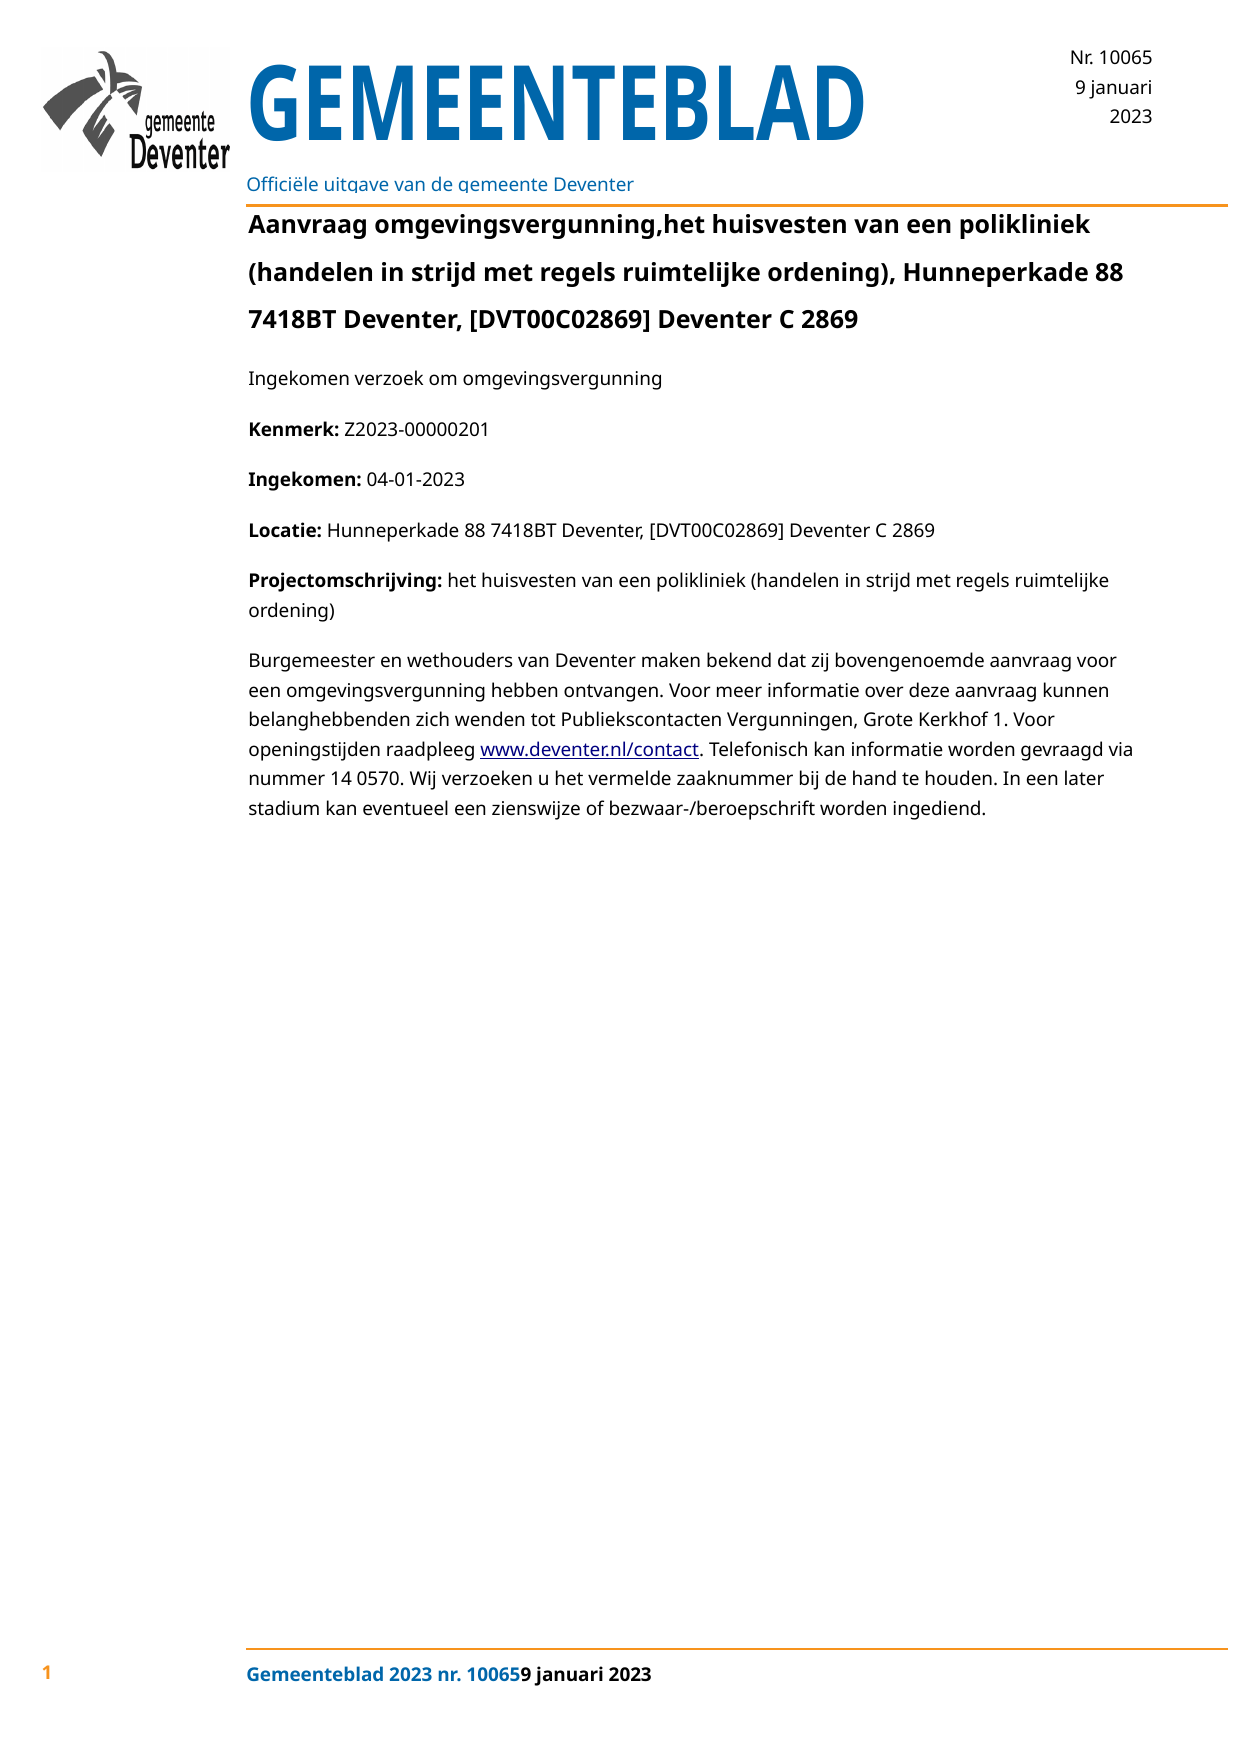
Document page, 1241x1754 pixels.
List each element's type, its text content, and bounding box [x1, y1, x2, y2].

text Projectomschrijving: het huisvesten van een polikliniek (handelen in strijd met regels ruimtelijke ordening) [248, 567, 1152, 622]
text Locatie: Hunneperkade 88 7418BT Deventer, [DVT00C02869] Deventer C 2869 [248, 517, 1152, 542]
text Ingekomen verzoek om omgevingsvergunning [248, 366, 1152, 391]
picture [41, 47, 231, 172]
text Aanvraag omgevingsvergunning,het huisvesten van een polikliniek (handelen in strijd met regels ruimtelijke ordening), Hunneperkade 88 7418BT Deventer, [DVT00C02869] Deventer C 2869 [248, 207, 1152, 336]
text Kenmerk: Z2023-00000201 [248, 416, 1152, 442]
text Burgemeester en wethouders van Deventer maken bekend dat zij bovengenoemde aanvraag voor een omgevingsvergunning hebben ontvangen. Voor meer informatie over deze aanvraag kunnen belanghebbenden zich wenden tot Publiekscontacten Vergunningen, Grote Kerkhof 1. Voor openingstijden raadpleeg www.deventer.nl/contact. Telefonisch kan informatie worden gevraagd via nummer 14 0570. Wij verzoeken u het vermelde zaaknummer bij de hand te houden. In een later stadium kan eventueel een zienswijze of bezwaar-/beroepschrift worden ingediend. [248, 647, 1152, 821]
text Ingekomen: 04-01-2023 [248, 466, 1152, 492]
